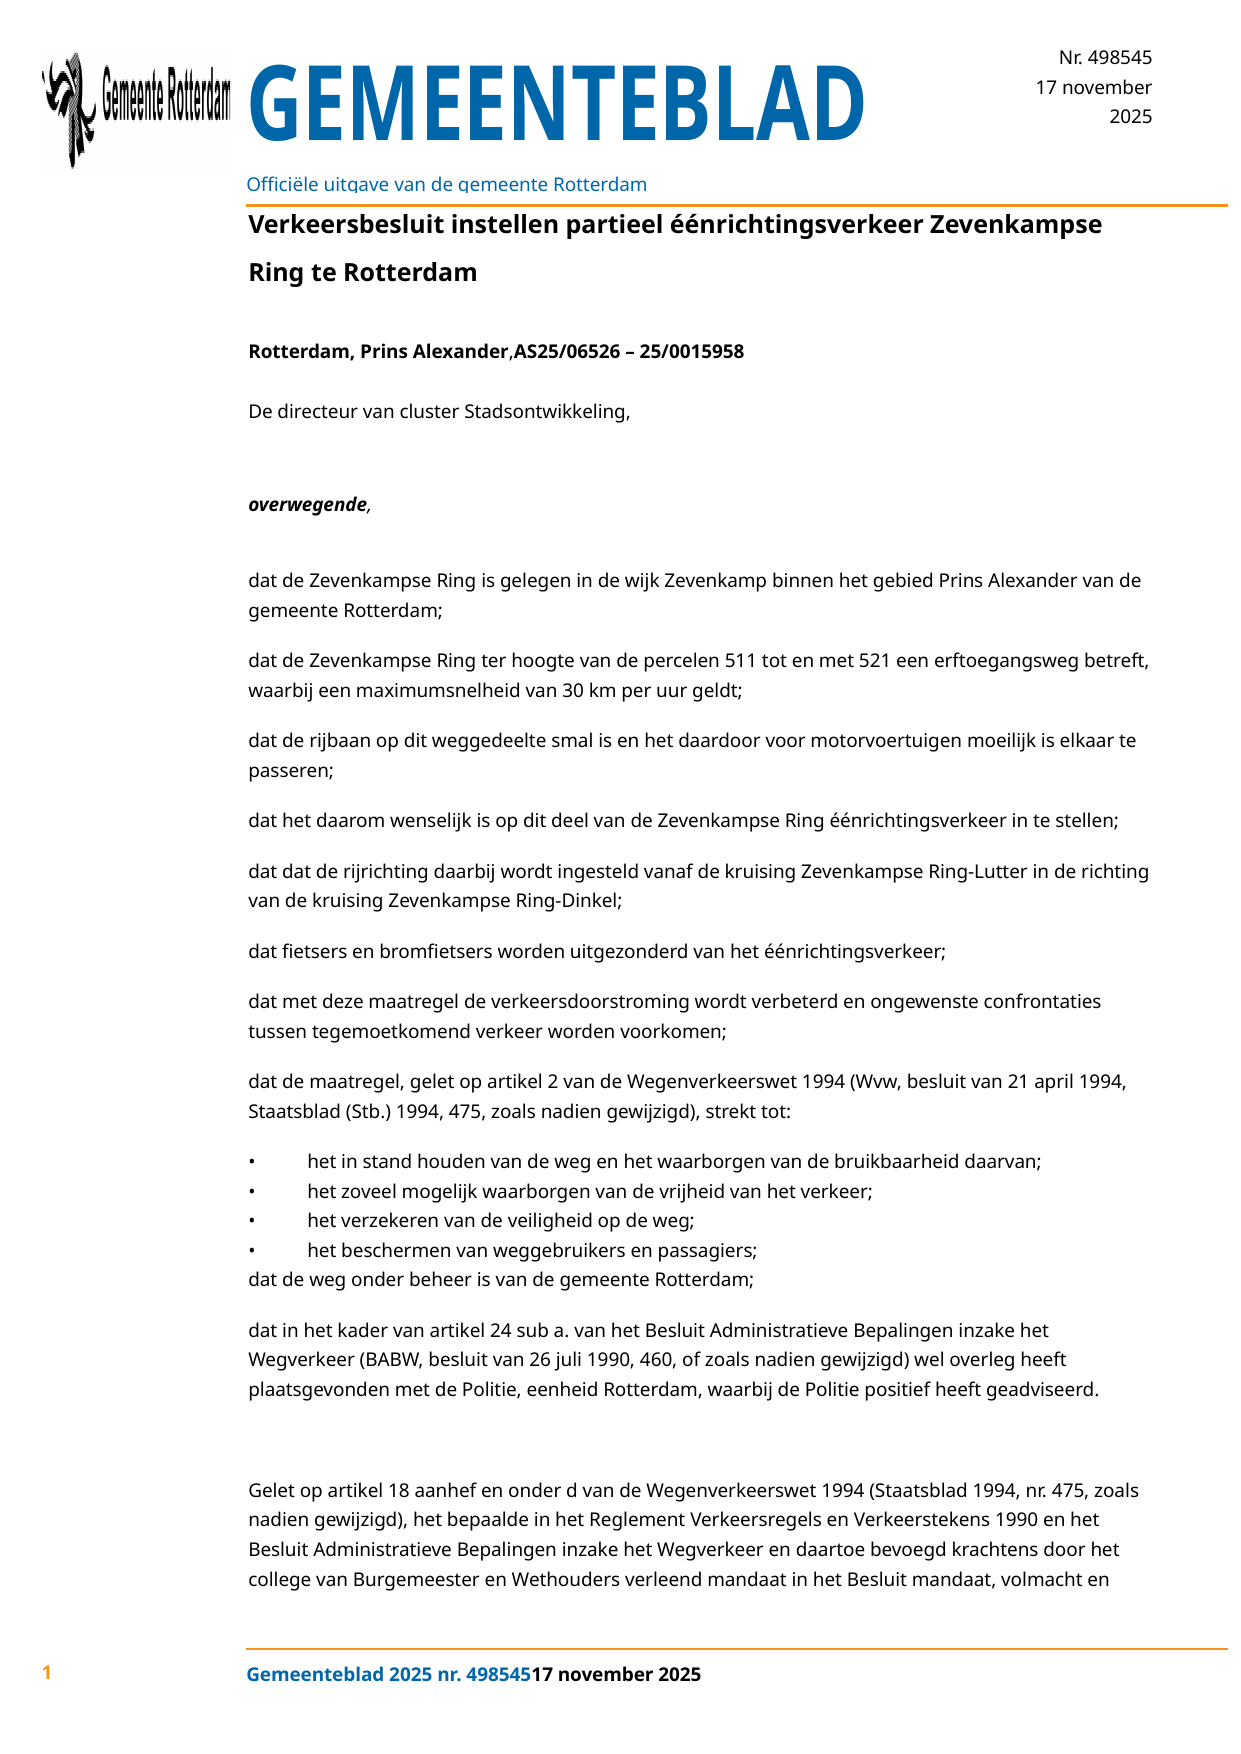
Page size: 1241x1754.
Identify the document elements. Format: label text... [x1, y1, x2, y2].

text dat in het kader van artikel 24 sub a. van het Besluit Administratieve Bepalingen inzake het Wegverkeer (BABW, besluit van 26 juli 1990, 460, of zoals nadien gewijzigd) wel overleg heeft plaatsgevonden met de Politie, eenheid Rotterdam, waarbij de Politie positief heeft geadviseerd. [248, 1317, 1152, 1402]
text Rotterdam, Prins Alexander,AS25/06526 – 25/0015958 [248, 339, 1152, 364]
text overwegende, [248, 491, 1152, 517]
text dat de maatregel, gelet op artikel 2 van de Wegenverkeerswet 1994 (Wvw, besluit van 21 april 1994, Staatsblad (Stb.) 1994, 475, zoals nadien gewijzigd), strekt tot: [248, 1068, 1152, 1124]
text Gelet op artikel 18 aanhef en onder d van de Wegenverkeerswet 1994 (Staatsblad 1994, nr. 475, zoals nadien gewijzigd), het bepaalde in het Reglement Verkeersregels en Verkeerstekens 1990 en het Besluit Administratieve Bepalingen inzake het Wegverkeer en daartoe bevoegd krachtens door het college van Burgemeester en Wethouders verleend mandaat in het Besluit mandaat, volmacht en [248, 1477, 1152, 1592]
text dat met deze maatregel de verkeersdoorstroming wordt verbeterd en ongewenste confrontaties tussen tegemoetkomend verkeer worden voorkomen; [248, 988, 1152, 1044]
list het beschermen van weggebruikers en passagiers; [248, 1237, 1152, 1263]
list het zoveel mogelijk waarborgen van de vrijheid van het verkeer; [248, 1178, 1152, 1204]
text dat dat de rijrichting daarbij wordt ingesteld vanaf de kruising Zevenkampse Ring-Lutter in de richting van de kruising Zevenkampse Ring-Dinkel; [248, 858, 1152, 913]
text dat het daarom wenselijk is op dit deel van de Zevenkampse Ring éénrichtingsverkeer in te stellen; [248, 807, 1152, 833]
text dat de Zevenkampse Ring ter hoogte van de percelen 511 tot en met 521 een erftoegangsweg betreft, waarbij een maximumsnelheid van 30 km per uur geldt; [248, 647, 1152, 703]
text De directeur van cluster Stadsontwikkeling, [248, 398, 1152, 423]
list het in stand houden van de weg en het waarborgen van de bruikbaarheid daarvan; [248, 1148, 1152, 1174]
list het verzekeren van de veiligheid op de weg; [248, 1207, 1152, 1233]
text dat fietsers en bromfietsers worden uitgezonderd van het éénrichtingsverkeer; [248, 938, 1152, 964]
text dat de Zevenkampse Ring is gelegen in de wijk Zevenkamp binnen het gebied Prins Alexander van de gemeente Rotterdam; [248, 567, 1152, 623]
text dat de rijbaan op dit weggedeelte smal is en het daardoor voor motorvoertuigen moeilijk is elkaar te passeren; [248, 727, 1152, 783]
text dat de weg onder beheer is van de gemeente Rotterdam; [248, 1267, 1152, 1292]
text Verkeersbesluit instellen partieel éénrichtingsverkeer Zevenkampse Ring te Rotterdam [248, 207, 1152, 288]
picture [41, 47, 231, 172]
